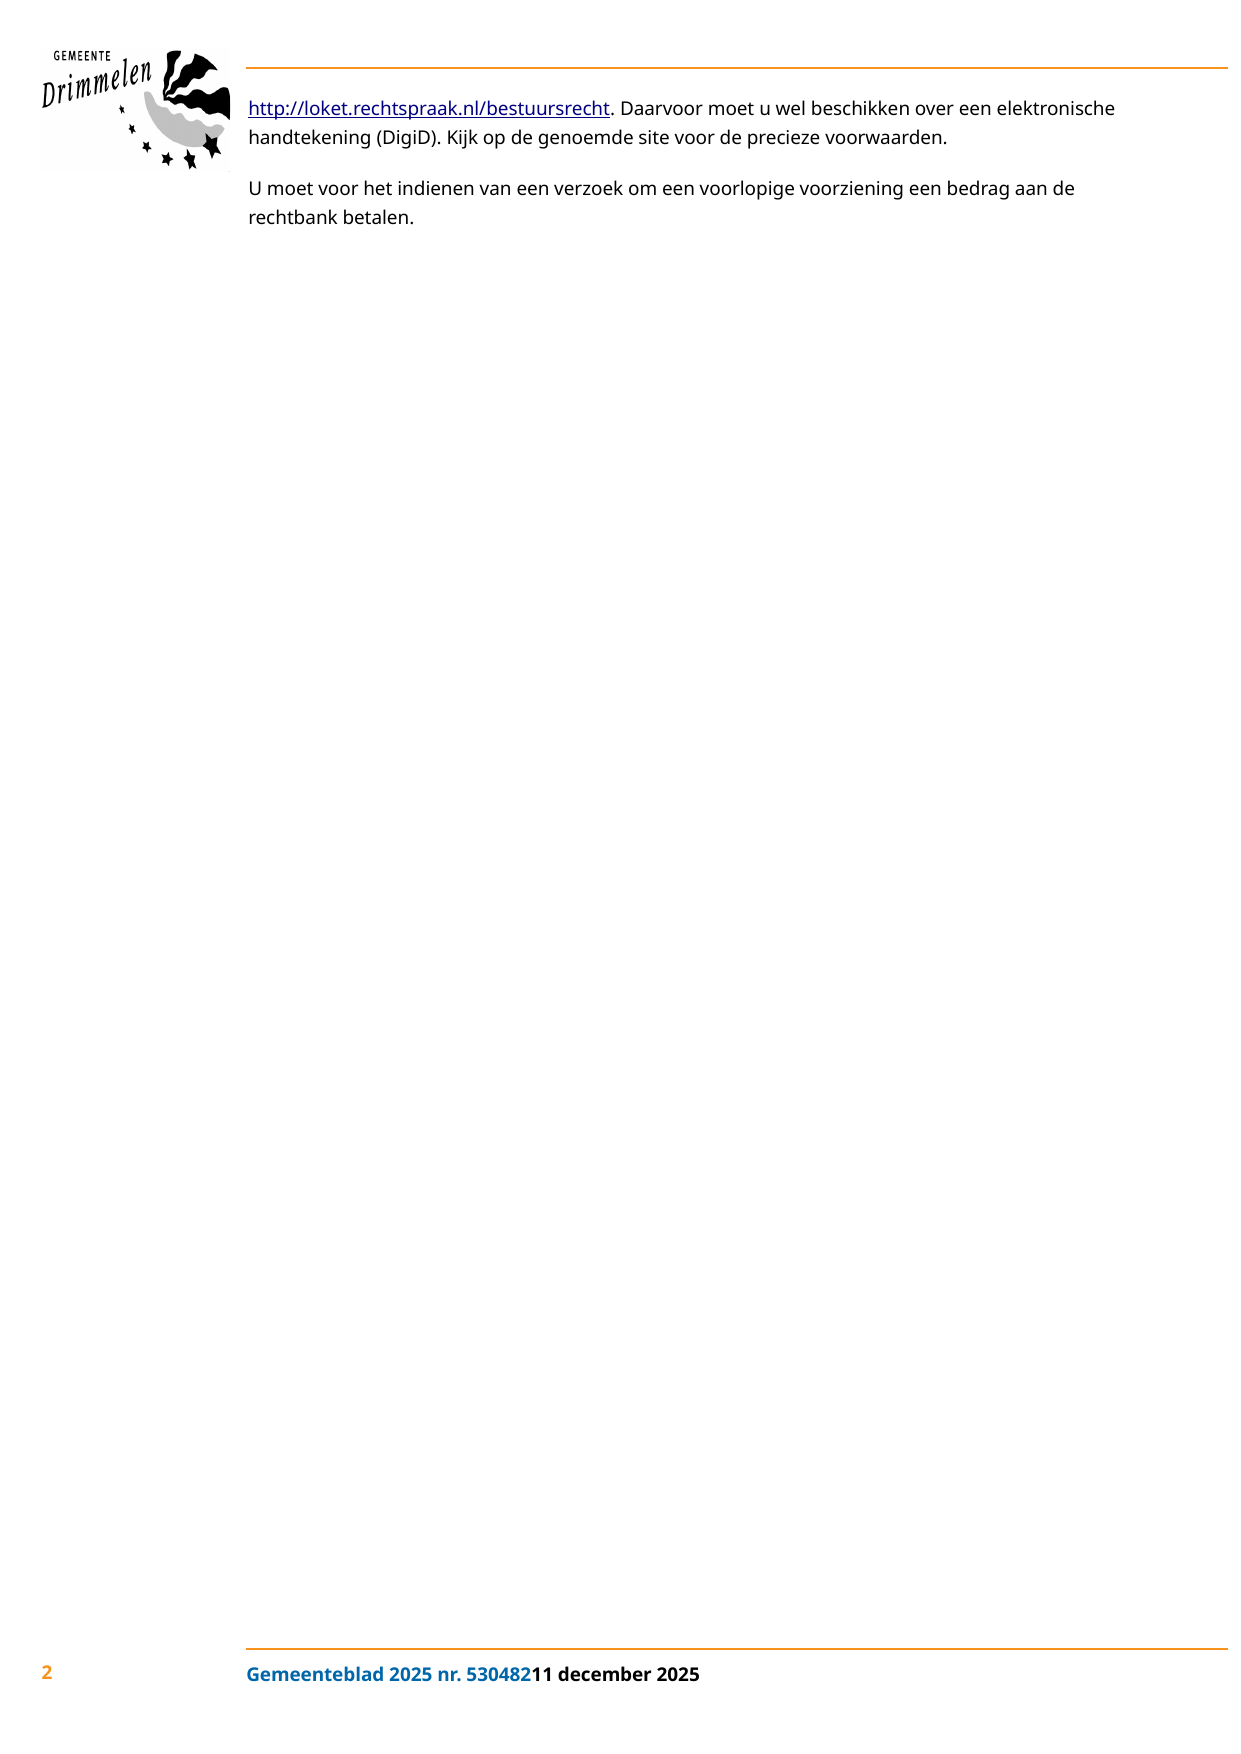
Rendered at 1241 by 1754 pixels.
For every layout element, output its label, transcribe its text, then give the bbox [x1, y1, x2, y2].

text http://loket.rechtspraak.nl/bestuursrecht. Daarvoor moet u wel beschikken over een elektronische handtekening (DigiD). Kijk op de genoemde site voor de precieze voorwaarden. [248, 95, 1152, 150]
text U moet voor het indienen van een verzoek om een voorlopige voorziening een bedrag aan de rechtbank betalen. [248, 175, 1152, 230]
picture [41, 47, 231, 172]
